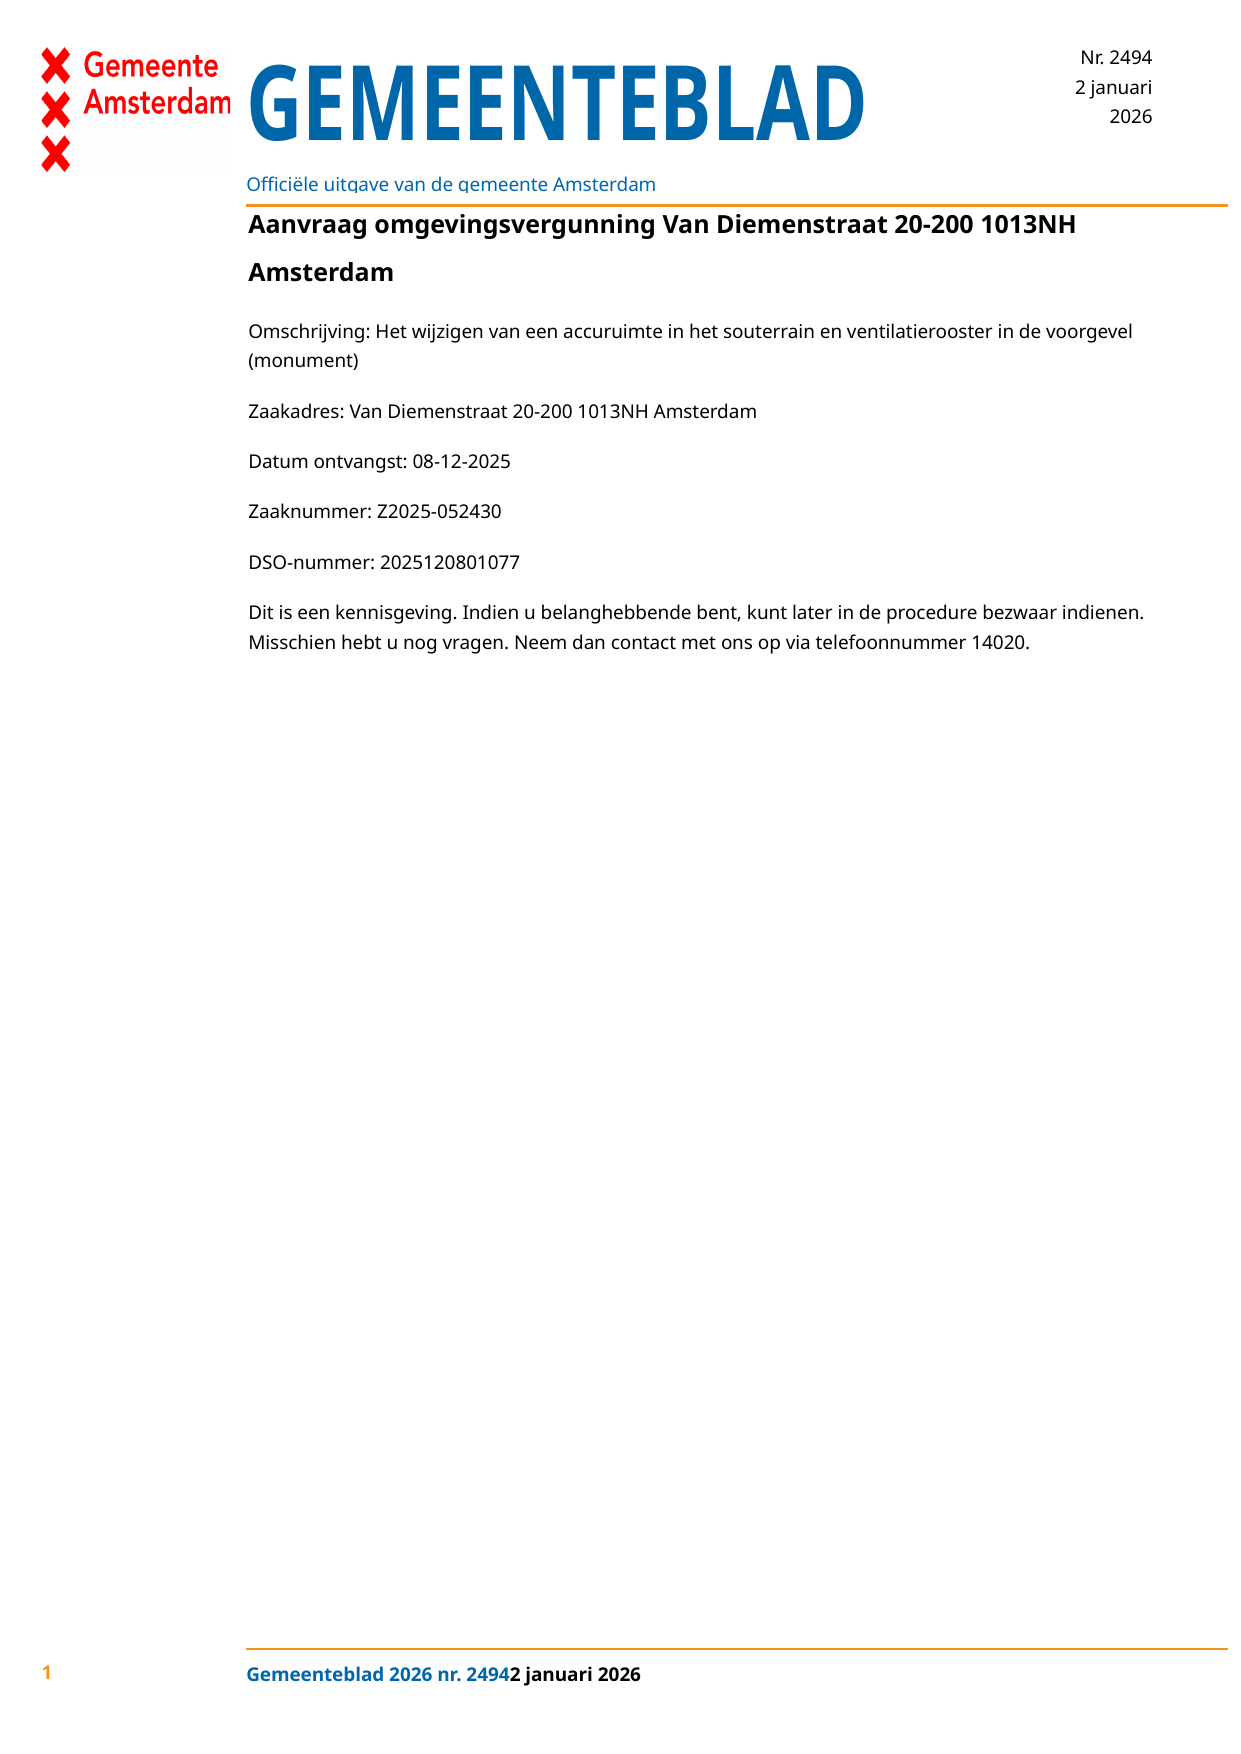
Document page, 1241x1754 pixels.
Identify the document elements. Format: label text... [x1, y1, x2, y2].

text Datum ontvangst: 08-12-2025 [248, 448, 1152, 474]
text Omschrijving: Het wijzigen van een accuruimte in het souterrain en ventilatierooster in de voorgevel (monument) [248, 318, 1152, 373]
text Zaaknummer: Z2025-052430 [248, 499, 1152, 524]
picture [41, 47, 231, 172]
text DSO-nummer: 2025120801077 [248, 549, 1152, 575]
text Aanvraag omgevingsvergunning Van Diemenstraat 20-200 1013NH Amsterdam [248, 207, 1152, 288]
text Zaakadres: Van Diemenstraat 20-200 1013NH Amsterdam [248, 398, 1152, 424]
text Dit is een kennisgeving. Indien u belanghebbende bent, kunt later in de procedure bezwaar indienen. Misschien hebt u nog vragen. Neem dan contact met ons op via telefoonnummer 14020. [248, 599, 1152, 655]
